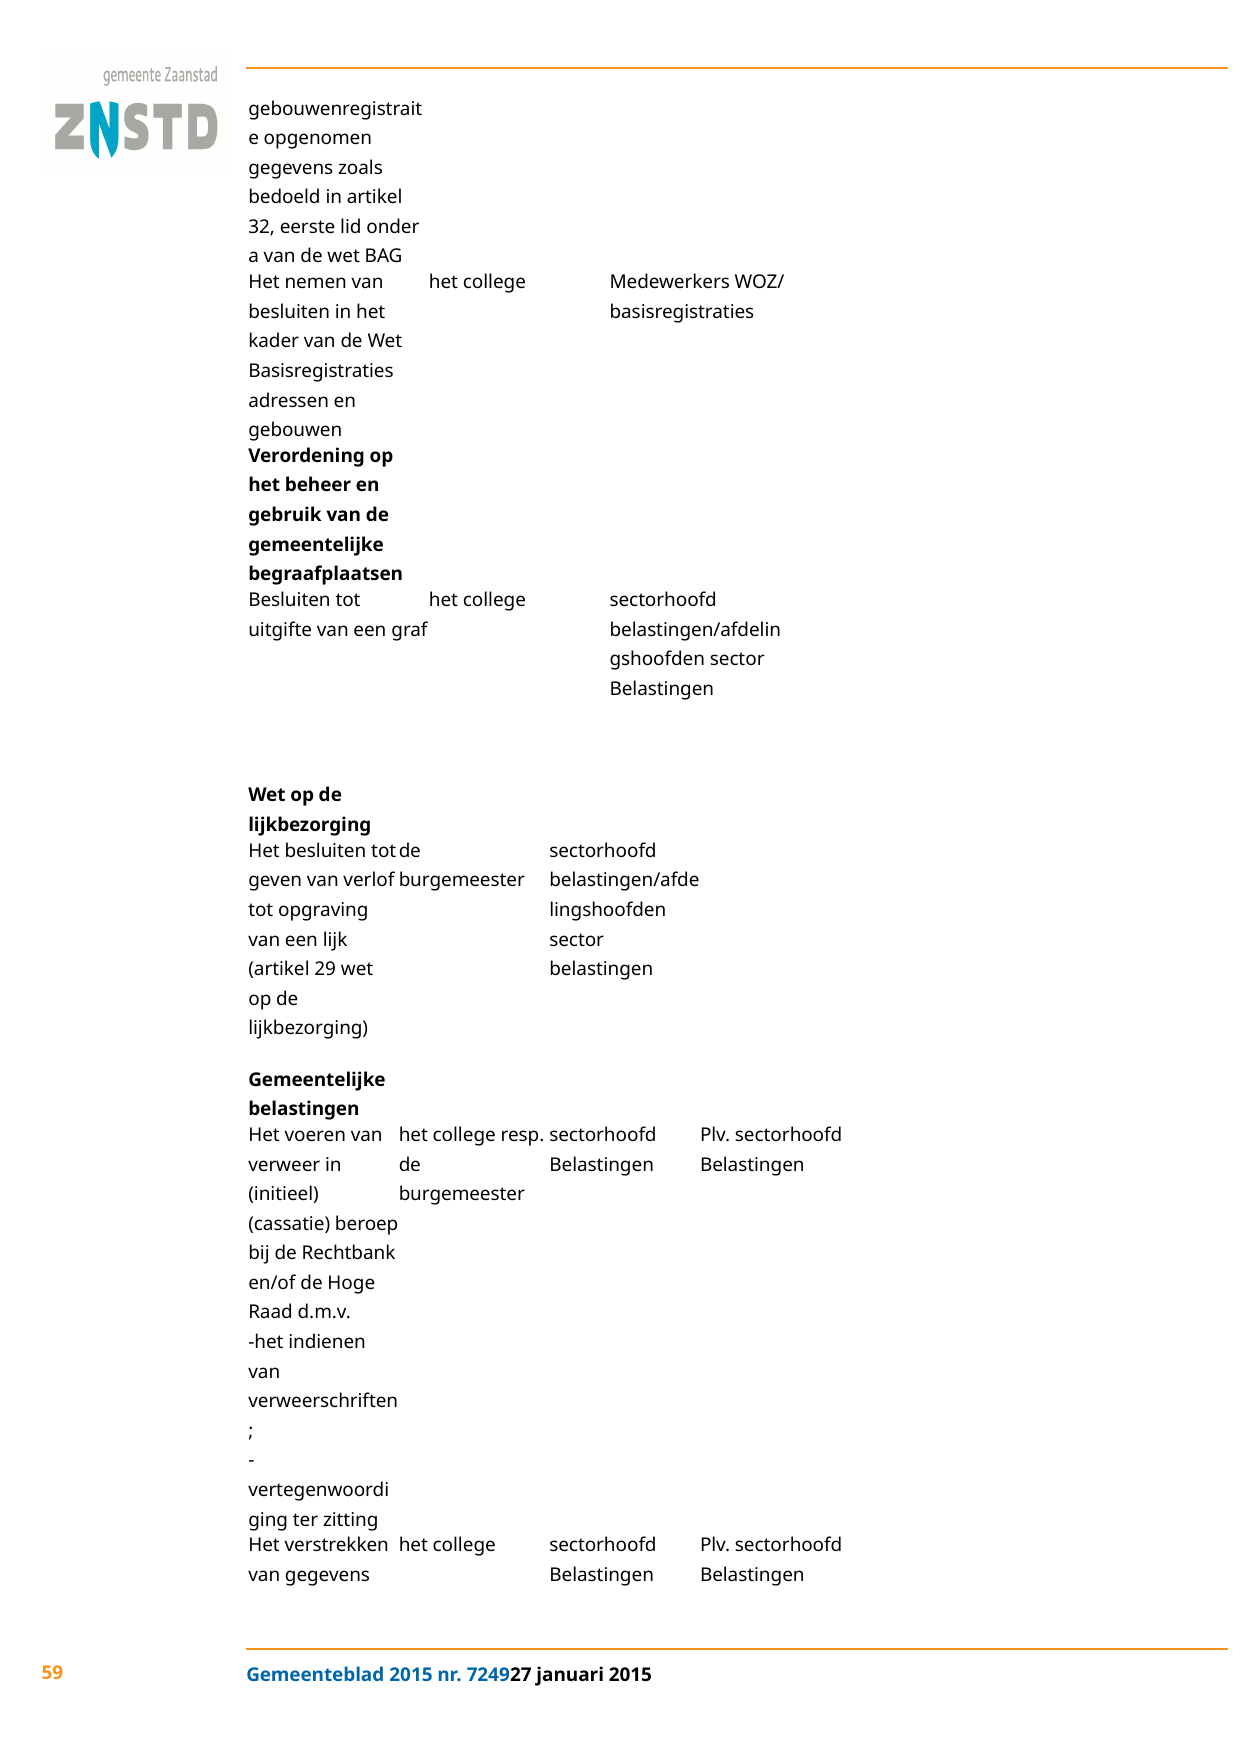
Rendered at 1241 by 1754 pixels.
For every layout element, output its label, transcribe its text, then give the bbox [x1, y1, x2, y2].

table_cell [971, 95, 1152, 268]
table_cell [1001, 1121, 1152, 1532]
table_cell [700, 1040, 850, 1066]
table_cell [850, 1040, 1001, 1066]
table_cell [429, 442, 609, 586]
table_cell Gemeentelijke belastingen [248, 1066, 398, 1121]
table_cell [399, 1066, 549, 1121]
picture [41, 47, 231, 172]
table_cell [549, 1040, 700, 1066]
table_cell sectorhoofd Belastingen [549, 1121, 700, 1532]
table_cell Het besluiten tot geven van verlof tot opgraving van een lijk (artikel 29 wet op de lijkbezorging) [248, 837, 398, 1040]
table_cell gebouwenregistraite opgenomen gegevens zoals bedoeld in artikel 32, eerste lid onder a van de wet BAG [248, 95, 429, 268]
table_header [700, 782, 850, 837]
table_cell Het voeren van verweer in (initieel) (cassatie) beroep bij de Rechtbank en/of de Hoge Raad d.m.v. -het indienen van verweerschriften; -vertegenwoordiging ter zitting [248, 1121, 398, 1532]
table_cell [429, 95, 609, 268]
table_header Wet op de lijkbezorging [248, 782, 398, 837]
table_cell [850, 1066, 1001, 1121]
table_cell Verordening op het beheer en gebruik van de gemeentelijke begraafplaatsen [248, 442, 429, 586]
table_cell Plv. sectorhoofd Belastingen [700, 1532, 850, 1587]
table_cell de burgemeester [399, 837, 549, 1040]
table_cell [248, 1040, 398, 1066]
table_cell [850, 1532, 1001, 1587]
table_cell [399, 1040, 549, 1066]
table_cell sectorhoofd Belastingen [549, 1532, 700, 1587]
table_cell [609, 95, 790, 268]
table_cell [971, 269, 1152, 442]
table_header [549, 782, 700, 837]
table_cell Medewerkers WOZ/ basisregistraties [609, 269, 790, 442]
table_cell [971, 586, 1152, 701]
table_cell sectorhoofd belastingen/afdelingshoofden sector belastingen [549, 837, 700, 1040]
table_cell Besluiten tot uitgifte van een graf [248, 586, 429, 701]
table_cell het college [399, 1532, 549, 1587]
table_cell [790, 442, 971, 586]
table_cell [700, 1066, 850, 1121]
table_cell [549, 1066, 700, 1121]
table_cell [850, 837, 1001, 1040]
table_cell het college resp. de burgemeester [399, 1121, 549, 1532]
table_cell Het verstrekken van gegevens [248, 1532, 398, 1587]
table_cell Het nemen van besluiten in het kader van de Wet Basisregistraties adressen en gebouwen [248, 269, 429, 442]
table_cell [790, 95, 971, 268]
table_cell [609, 442, 790, 586]
table_cell [700, 837, 850, 1040]
table_cell [850, 1121, 1001, 1532]
table_cell sectorhoofd belastingen/afdelingshoofden sector Belastingen [609, 586, 790, 701]
table_cell [790, 269, 971, 442]
table_cell Plv. sectorhoofd Belastingen [700, 1121, 850, 1532]
table_cell het college [429, 586, 609, 701]
table_cell [971, 442, 1152, 586]
table_header [399, 782, 549, 837]
table_cell [790, 586, 971, 701]
table_cell [1001, 1532, 1152, 1587]
table_cell het college [429, 269, 609, 442]
table_header [850, 782, 1001, 837]
